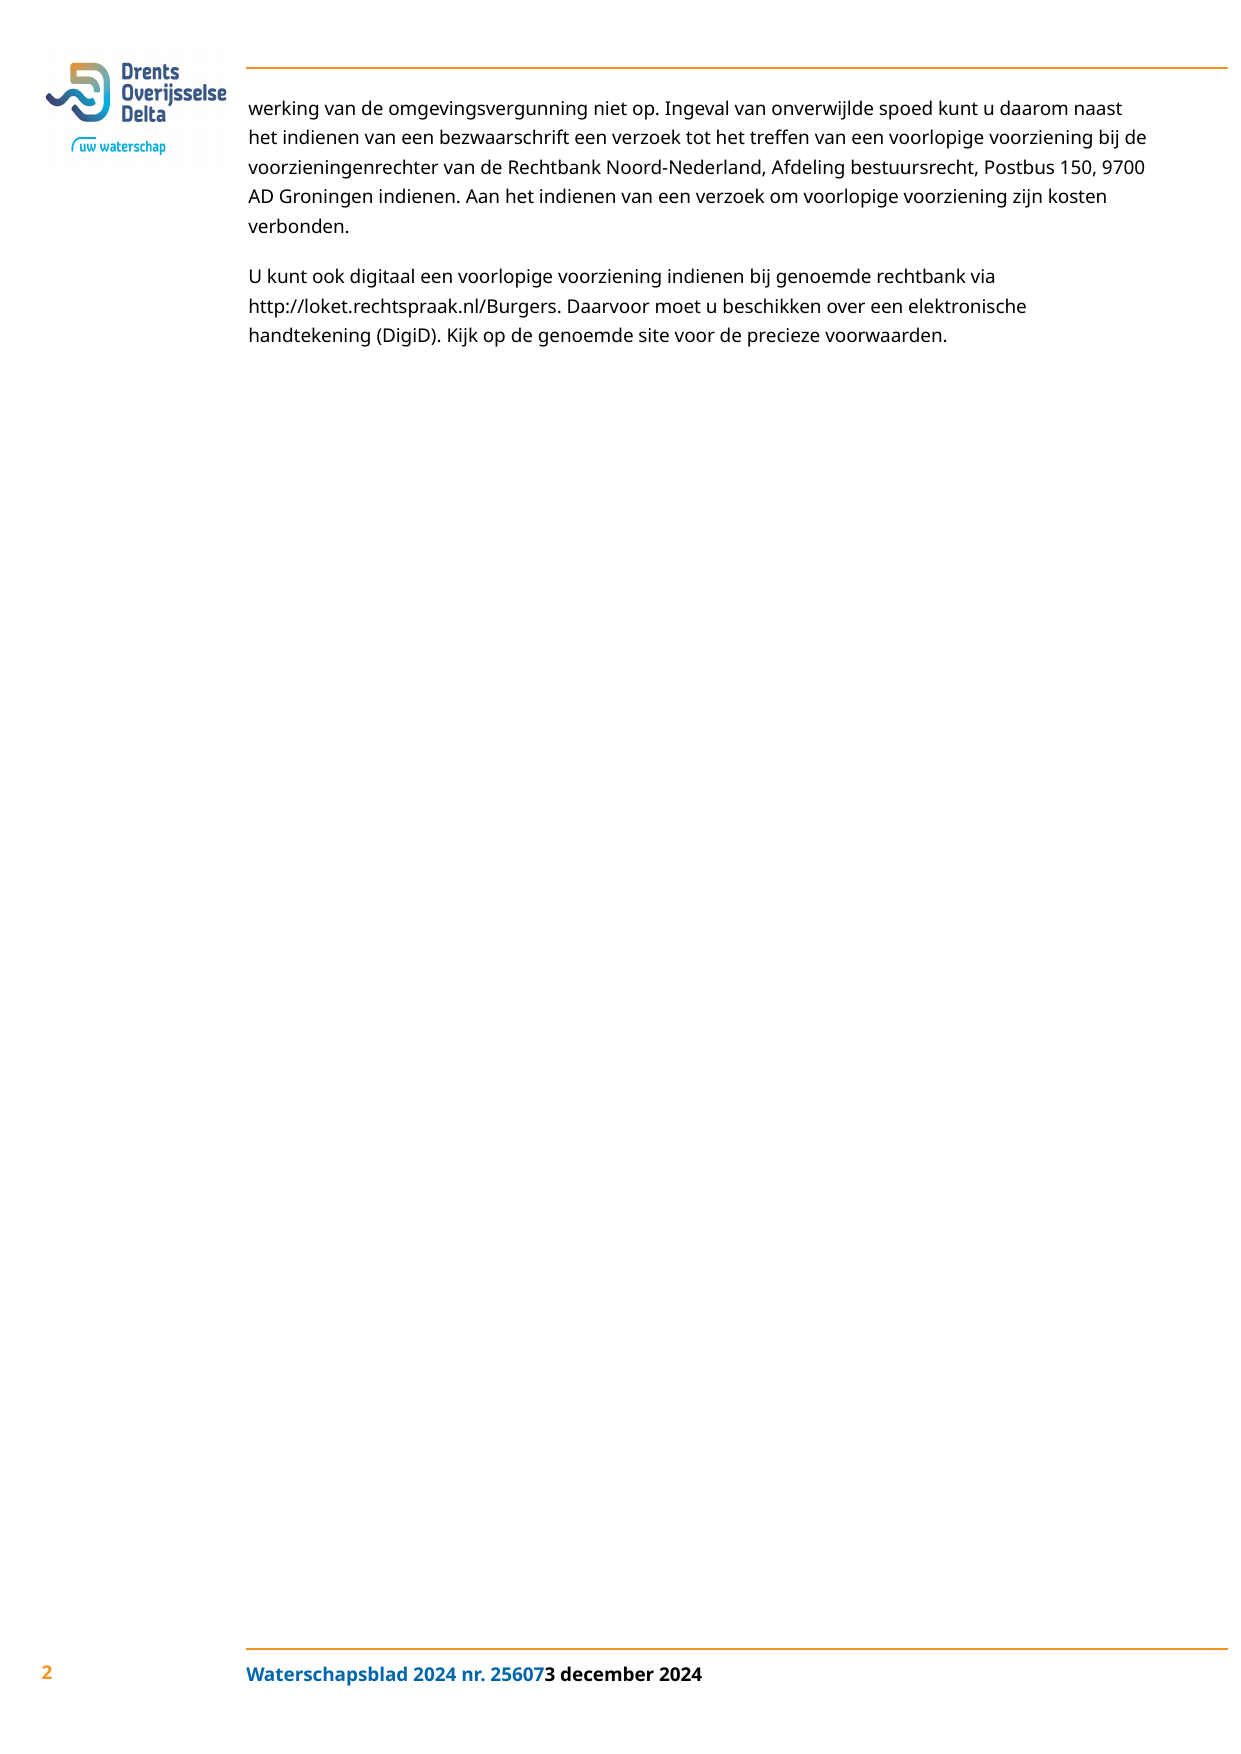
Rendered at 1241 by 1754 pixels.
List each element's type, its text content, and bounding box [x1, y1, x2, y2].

text werking van de omgevingsvergunning niet op. Ingeval van onverwijlde spoed kunt u daarom naast het indienen van een bezwaarschrift een verzoek tot het treffen van een voorlopige voorziening bij de voorzieningenrechter van de Rechtbank Noord-Nederland, Afdeling bestuursrecht, Postbus 150, 9700 AD Groningen indienen. Aan het indienen van een verzoek om voorlopige voorziening zijn kosten verbonden. [248, 95, 1152, 239]
picture [41, 47, 231, 172]
text U kunt ook digitaal een voorlopige voorziening indienen bij genoemde rechtbank via http://loket.rechtspraak.nl/Burgers. Daarvoor moet u beschikken over een elektronische handtekening (DigiD). Kijk op de genoemde site voor de precieze voorwaarden. [248, 263, 1152, 348]
